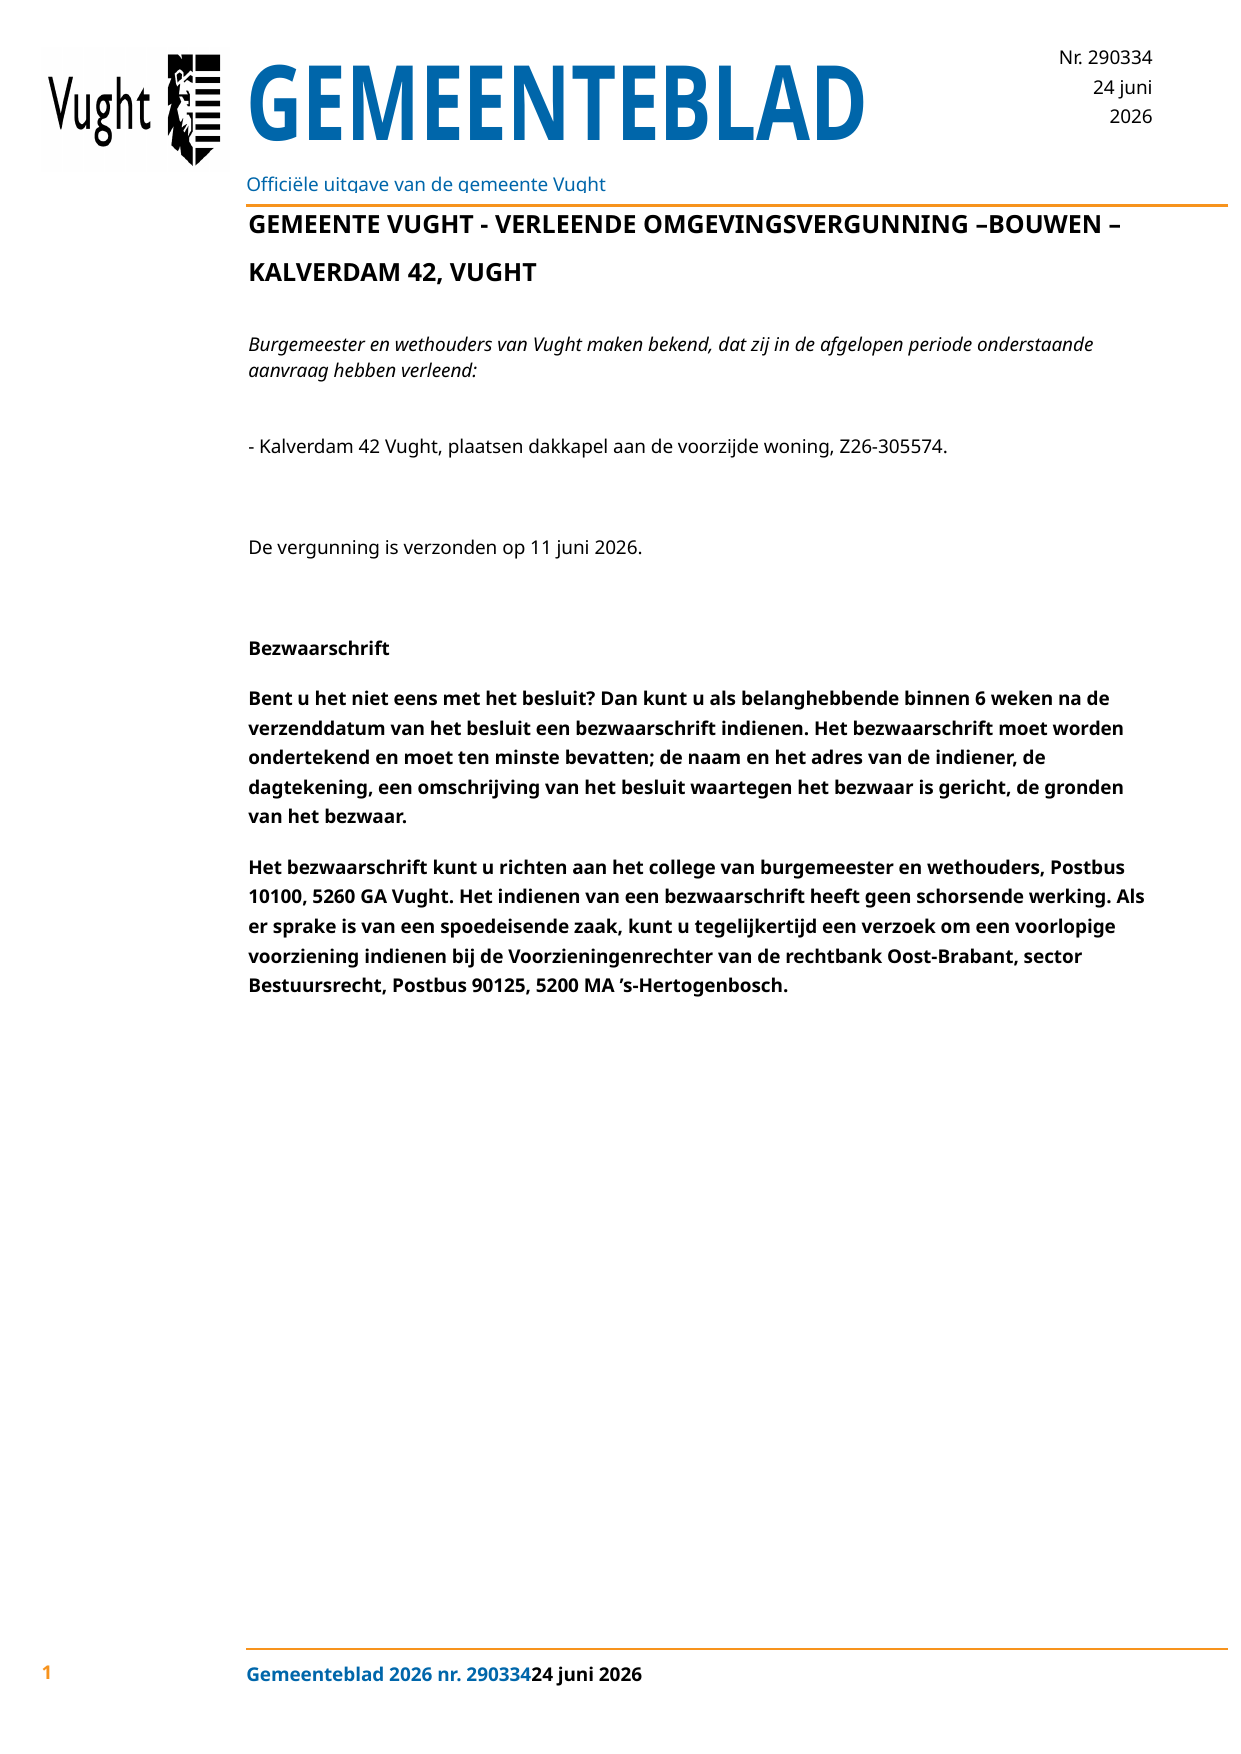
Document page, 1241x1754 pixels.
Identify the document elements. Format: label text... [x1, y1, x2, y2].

text - Kalverdam 42 Vught, plaatsen dakkapel aan de voorzijde woning, Z26-305574. [248, 433, 1152, 459]
text Bent u het niet eens met het besluit? Dan kunt u als belanghebbende binnen 6 weken na de verzenddatum van het besluit een bezwaarschrift indienen. Het bezwaarschrift moet worden ondertekend en moet ten minste bevatten; de naam en het adres van de indiener, de dagtekening, een omschrijving van het besluit waartegen het bezwaar is gericht, de gronden van het bezwaar. [248, 685, 1152, 829]
text De vergunning is verzonden op 11 juni 2026. [248, 534, 1152, 560]
text Bezwaarschrift [248, 635, 1152, 661]
text GEMEENTE VUGHT - VERLEENDE OMGEVINGSVERGUNNING –BOUWEN – KALVERDAM 42, VUGHT [248, 207, 1152, 288]
text Burgemeester en wethouders van Vught maken bekend, dat zij in de afgelopen periode onderstaande aanvraag hebben verleend: [248, 331, 1152, 383]
text Het bezwaarschrift kunt u richten aan het college van burgemeester en wethouders, Postbus 10100, 5260 GA Vught. Het indienen van een bezwaarschrift heeft geen schorsende werking. Als er sprake is van een spoedeisende zaak, kunt u tegelijkertijd een verzoek om een voorlopige voorziening indienen bij de Voorzieningenrechter van de rechtbank Oost-Brabant, sector Bestuursrecht, Postbus 90125, 5200 MA ’s-Hertogenbosch. [248, 854, 1152, 998]
picture [41, 47, 231, 172]
